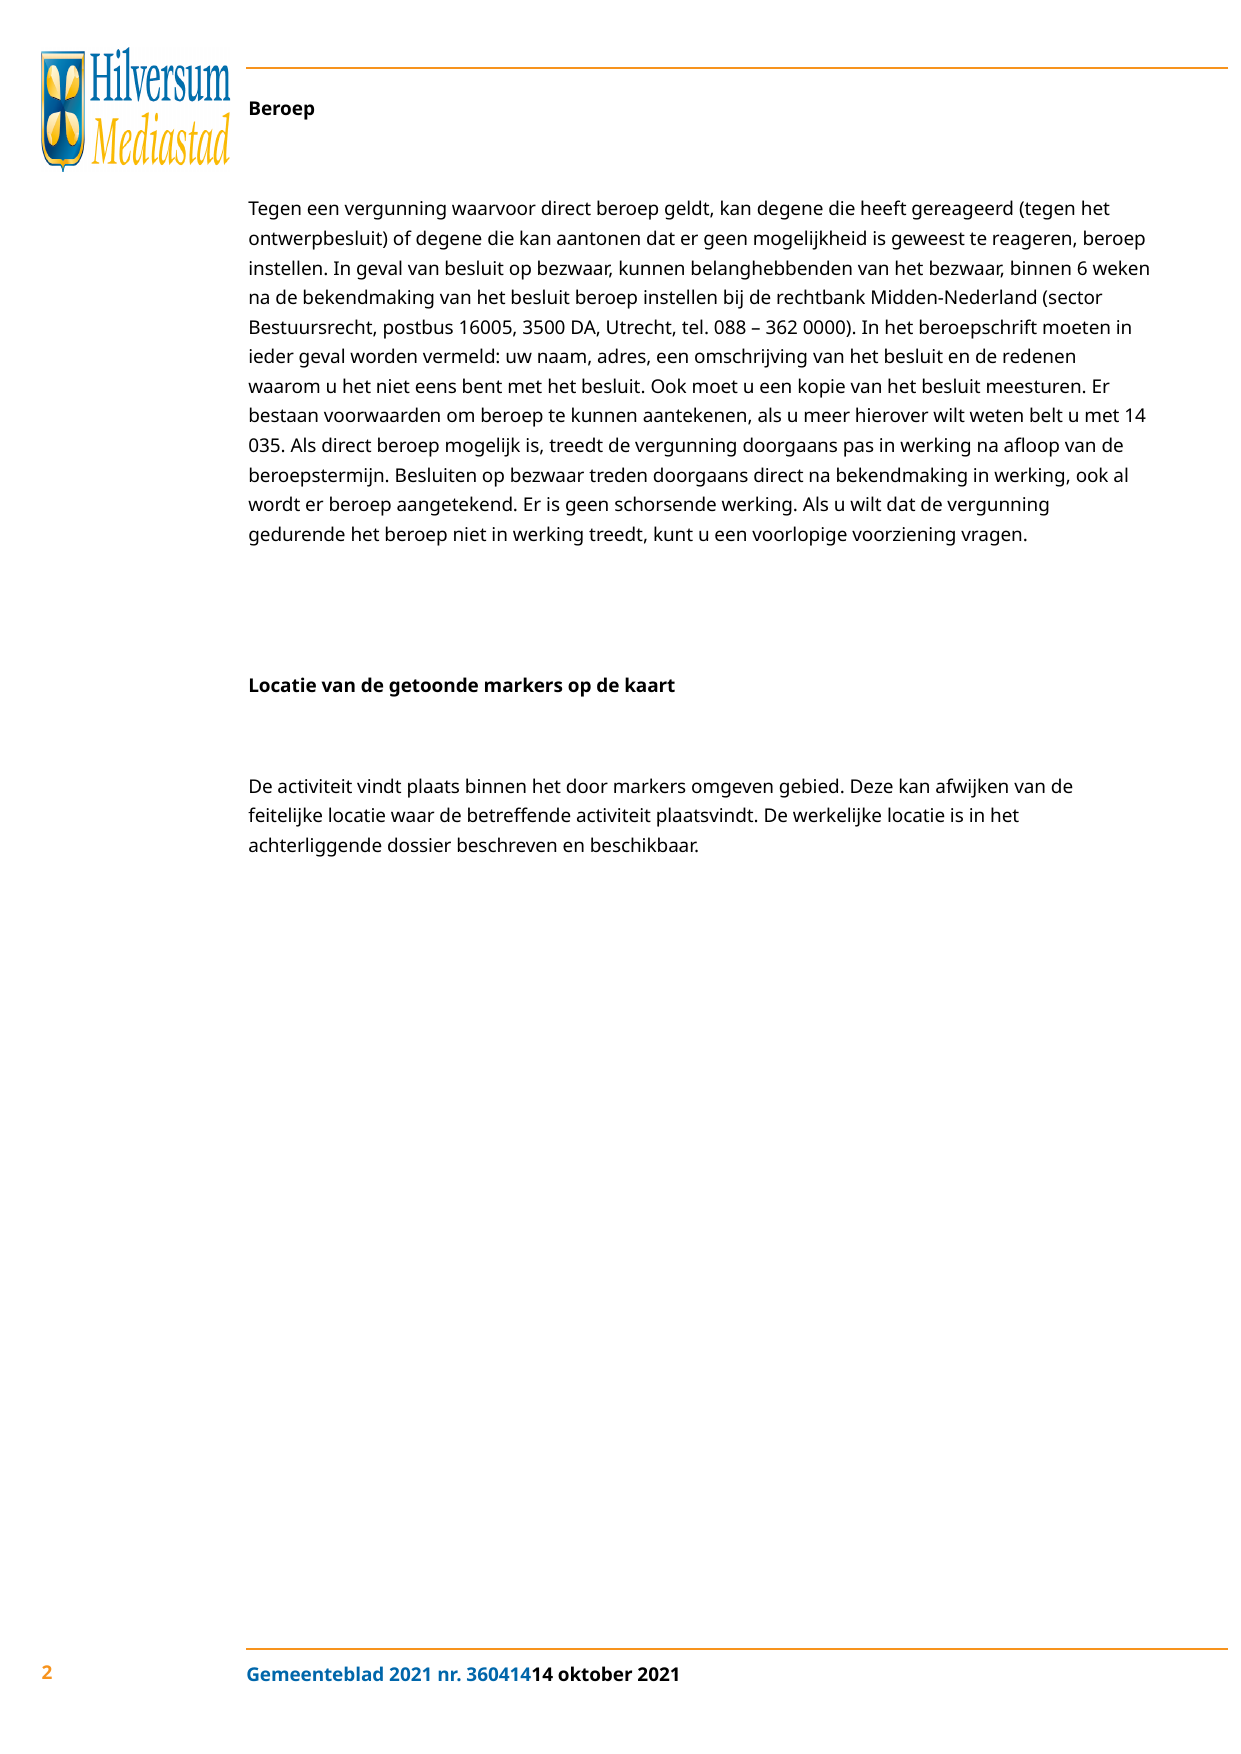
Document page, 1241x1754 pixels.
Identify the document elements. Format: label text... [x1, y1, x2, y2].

text De activiteit vindt plaats binnen het door markers omgeven gebied. Deze kan afwijken van de feitelijke locatie waar de betreffende activiteit plaatsvindt. De werkelijke locatie is in het achterliggende dossier beschreven en beschikbaar. [248, 773, 1152, 858]
text Tegen een vergunning waarvoor direct beroep geldt, kan degene die heeft gereageerd (tegen het ontwerpbesluit) of degene die kan aantonen dat er geen mogelijkheid is geweest te reageren, beroep instellen. In geval van besluit op bezwaar, kunnen belanghebbenden van het bezwaar, binnen 6 weken na de bekendmaking van het besluit beroep instellen bij de rechtbank Midden-Nederland (sector Bestuursrecht, postbus 16005, 3500 DA, Utrecht, tel. 088 – 362 0000). In het beroepschrift moeten in ieder geval worden vermeld: uw naam, adres, een omschrijving van het besluit en de redenen waarom u het niet eens bent met het besluit. Ook moet u een kopie van het besluit meesturen. Er bestaan voorwaarden om beroep te kunnen aantekenen, als u meer hierover wilt weten belt u met 14 035. Als direct beroep mogelijk is, treedt de vergunning doorgaans pas in werking na afloop van de beroepstermijn. Besluiten op bezwaar treden doorgaans direct na bekendmaking in werking, ook al wordt er beroep aangetekend. Er is geen schorsende werking. Als u wilt dat de vergunning gedurende het beroep niet in werking treedt, kunt u een voorlopige voorziening vragen. [248, 196, 1152, 547]
text Beroep [248, 95, 1152, 121]
text Locatie van de getoonde markers op de kaart [248, 672, 1152, 698]
picture [41, 47, 231, 172]
